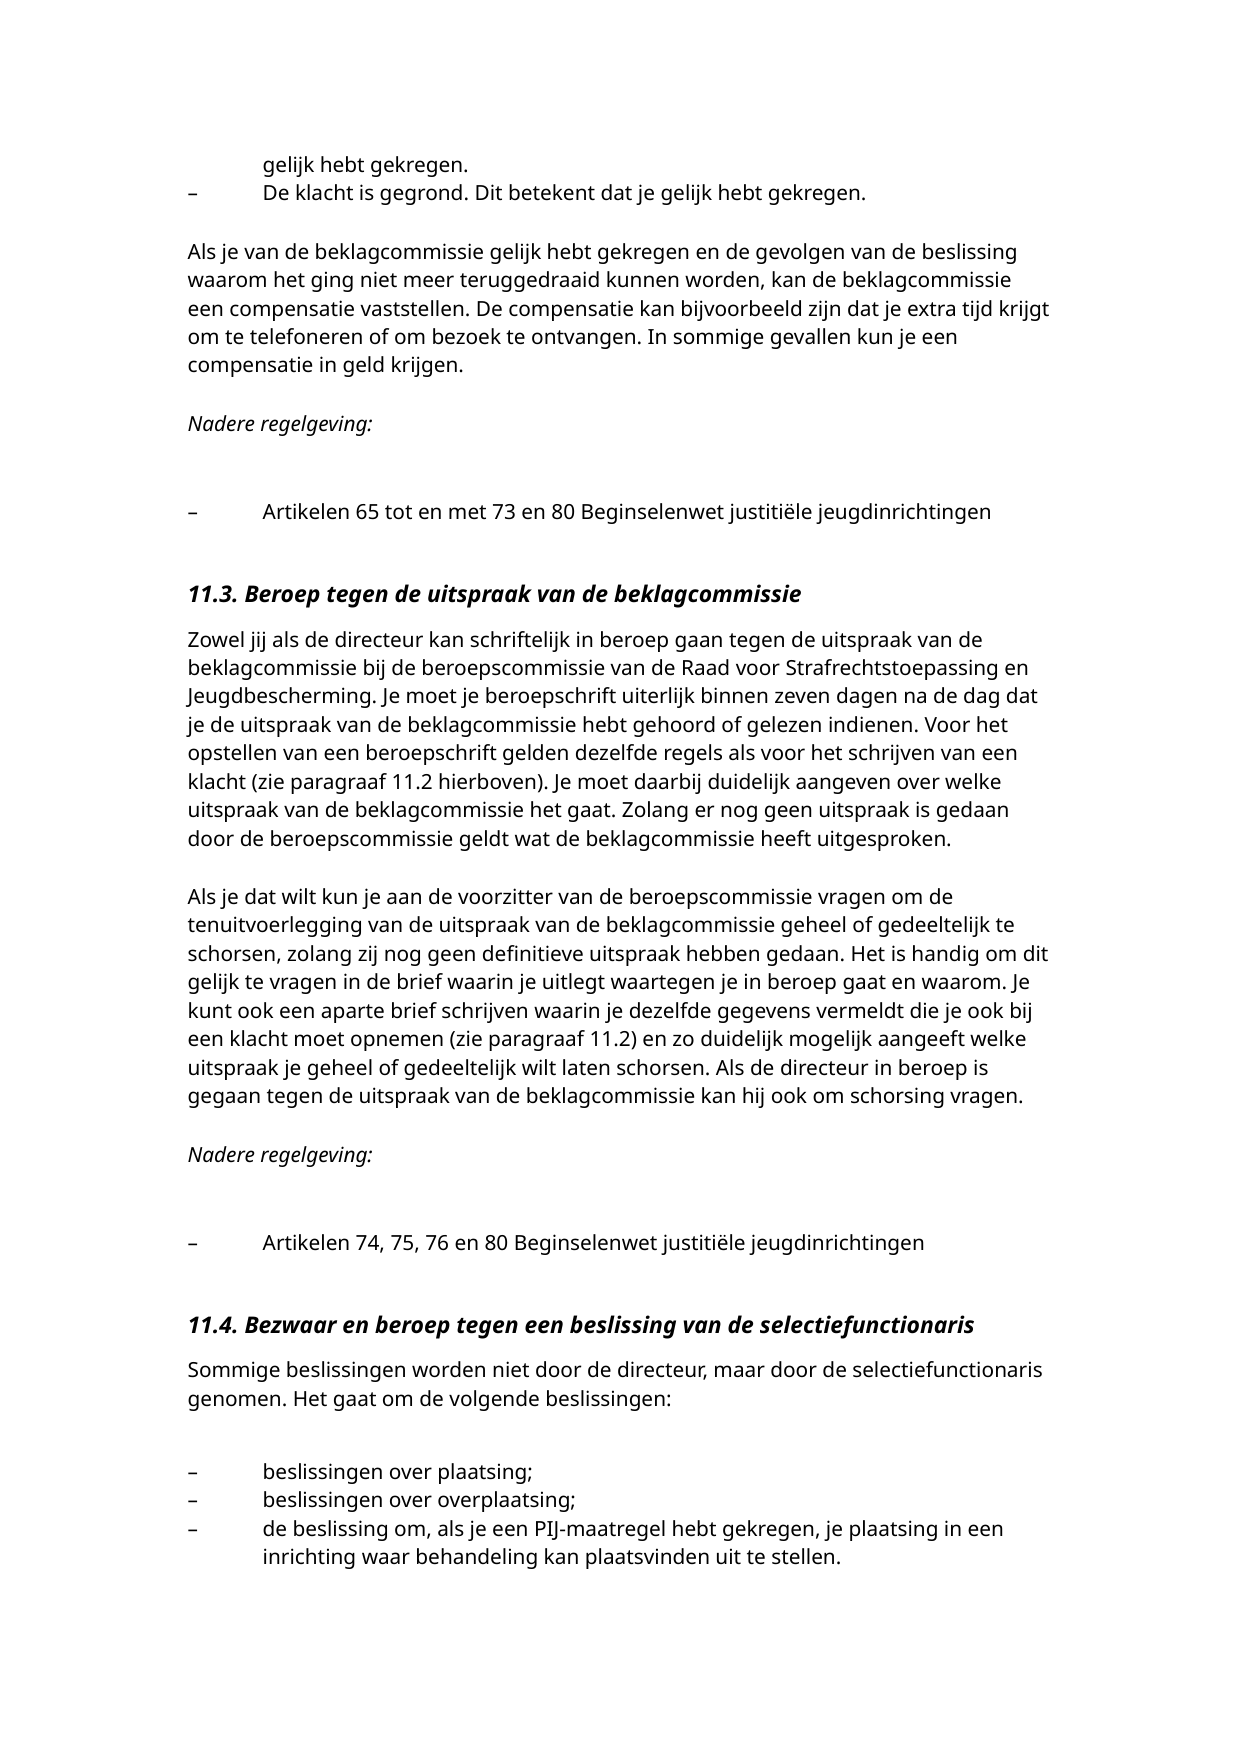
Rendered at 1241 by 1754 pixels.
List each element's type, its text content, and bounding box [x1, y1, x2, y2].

text Nadere regelgeving: [187, 409, 1053, 437]
list Artikelen 65 tot en met 73 en 80 Beginselenwet justitiële jeugdinrichtingen [187, 497, 1053, 526]
text Als je van de beklagcommissie gelijk hebt gekregen en de gevolgen van de beslissing waarom het ging niet meer teruggedraaid kunnen worden, kan de beklagcommissie een compensatie vaststellen. De compensatie kan bijvoorbeeld zijn dat je extra tijd krijgt om te telefoneren of om bezoek te ontvangen. In sommige gevallen kun je een compensatie in geld krijgen. [187, 237, 1053, 379]
list Artikelen 74, 75, 76 en 80 Beginselenwet justitiële jeugdinrichtingen [187, 1228, 1053, 1257]
list gelijk hebt gekregen. [187, 150, 1053, 178]
subtitle 11.3. Beroep tegen de uitspraak van de beklagcommissie [187, 578, 1053, 610]
list beslissingen over overplaatsing; [187, 1486, 1053, 1514]
list beslissingen over plaatsing; [187, 1457, 1053, 1486]
text Nadere regelgeving: [187, 1140, 1053, 1168]
list de beslissing om, als je een PIJ-maatregel hebt gekregen, je plaatsing in een inrichting waar behandeling kan plaatsvinden uit te stellen. [187, 1514, 1053, 1571]
subtitle 11.4. Bezwaar en beroep tegen een beslissing van de selectiefunctionaris [187, 1309, 1053, 1340]
text Sommige beslissingen worden niet door de directeur, maar door de selectiefunctionaris genomen. Het gaat om de volgende beslissingen: [187, 1355, 1053, 1412]
list De klacht is gegrond. Dit betekent dat je gelijk hebt gekregen. [187, 178, 1053, 207]
text Zowel jij als de directeur kan schriftelijk in beroep gaan tegen de uitspraak van de beklagcommissie bij de beroepscommissie van de Raad voor Strafrechtstoepassing en Jeugdbescherming. Je moet je beroepschrift uiterlijk binnen zeven dagen na de dag dat je de uitspraak van de beklagcommissie hebt gehoord of gelezen indienen. Voor het opstellen van een beroepschrift gelden dezelfde regels als voor het schrijven van een klacht (zie paragraaf 11.2 hierboven). Je moet daarbij duidelijk aangeven over welke uitspraak van de beklagcommissie het gaat. Zolang er nog geen uitspraak is gedaan door de beroepscommissie geldt wat de beklagcommissie heeft uitgesproken. [187, 625, 1053, 852]
text Als je dat wilt kun je aan de voorzitter van de beroepscommissie vragen om de tenuitvoerlegging van de uitspraak van de beklagcommissie geheel of gedeeltelijk te schorsen, zolang zij nog geen definitieve uitspraak hebben gedaan. Het is handig om dit gelijk te vragen in de brief waarin je uitlegt waartegen je in beroep gaat en waarom. Je kunt ook een aparte brief schrijven waarin je dezelfde gegevens vermeldt die je ook bij een klacht moet opnemen (zie paragraaf 11.2) en zo duidelijk mogelijk aangeeft welke uitspraak je geheel of gedeeltelijk wilt laten schorsen. Als de directeur in beroep is gegaan tegen de uitspraak van de beklagcommissie kan hij ook om schorsing vragen. [187, 882, 1053, 1110]
